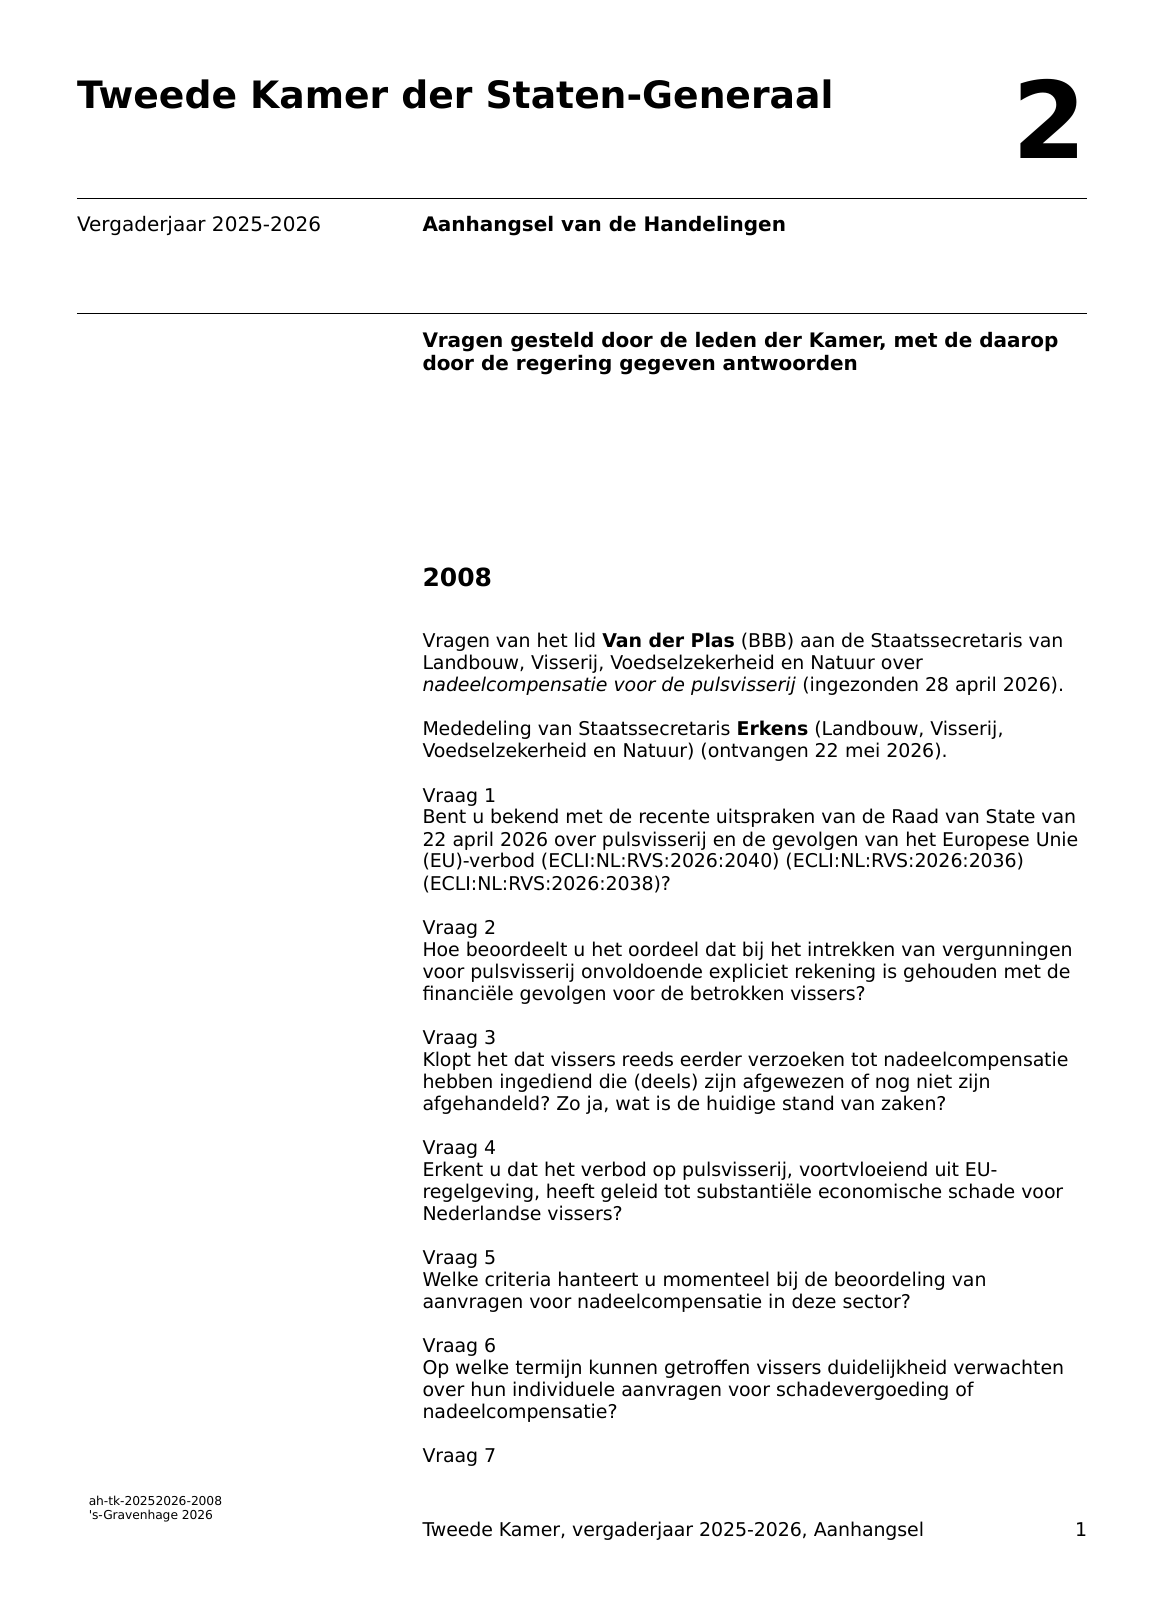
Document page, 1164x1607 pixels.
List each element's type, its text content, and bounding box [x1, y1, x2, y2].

text Vragen van het lid Van der Plas (BBB) aan de Staatssecretaris van Landbouw, Visserij, Voedselzekerheid en Natuur over nadeelcompensatie voor de pulsvisserij (ingezonden 28 april 2026). [422, 630, 1087, 696]
text Erkent u dat het verbod op pulsvisserij, voortvloeiend uit EU-regelgeving, heeft geleid tot substantiële economische schade voor Nederlandse vissers? [422, 1159, 1087, 1225]
text 2008 [422, 563, 1087, 592]
table_header 2 [886, 59, 1087, 198]
text Bent u bekend met de recente uitspraken van de Raad van State van 22 april 2026 over pulsvisserij en de gevolgen van het Europese Unie (EU)-verbod (ECLI:NL:RVS:2026:2040) (ECLI:NL:RVS:2026:2036) (ECLI:NL:RVS:2026:2038)? [422, 806, 1087, 894]
text Welke criteria hanteert u momenteel bij de beoordeling van aanvragen voor nadeelcompensatie in deze sector? [422, 1269, 1087, 1313]
text Vraag 5 [422, 1247, 1087, 1269]
text Vraag 3 [422, 1027, 1087, 1049]
table_cell Vragen gesteld door de leden der Kamer, met de daarop door de regering gegeven antwoorden [422, 314, 1087, 375]
text Mededeling van Staatssecretaris Erkens (Landbouw, Visserij, Voedselzekerheid en Natuur) (ontvangen 22 mei 2026). [422, 718, 1087, 762]
text Vraag 7 [422, 1445, 1087, 1467]
text ah-tk-20252026-2008 [88, 1494, 323, 1508]
text 's-Gravenhage 2026 [88, 1508, 323, 1522]
text Vraag 2 [422, 917, 1087, 938]
table_header Tweede Kamer der Staten-Generaal [77, 59, 886, 198]
text Op welke termijn kunnen getroffen vissers duidelijkheid verwachten over hun individuele aanvragen voor schadevergoeding of nadeelcompensatie? [422, 1357, 1087, 1423]
text Vraag 6 [422, 1335, 1087, 1357]
text Klopt het dat vissers reeds eerder verzoeken tot nadeelcompensatie hebben ingediend die (deels) zijn afgewezen of nog niet zijn afgehandeld? Zo ja, wat is de huidige stand van zaken? [422, 1049, 1087, 1114]
table_cell Vergaderjaar 2025-2026 [77, 199, 422, 313]
text Hoe beoordeelt u het oordeel dat bij het intrekken van vergunningen voor pulsvisserij onvoldoende expliciet rekening is gehouden met de financiële gevolgen voor de betrokken vissers? [422, 938, 1087, 1004]
text Vraag 1 [422, 784, 1087, 806]
text Vraag 4 [422, 1137, 1087, 1159]
table_cell [77, 314, 422, 375]
table_cell Aanhangsel van de Handelingen [422, 199, 1087, 313]
